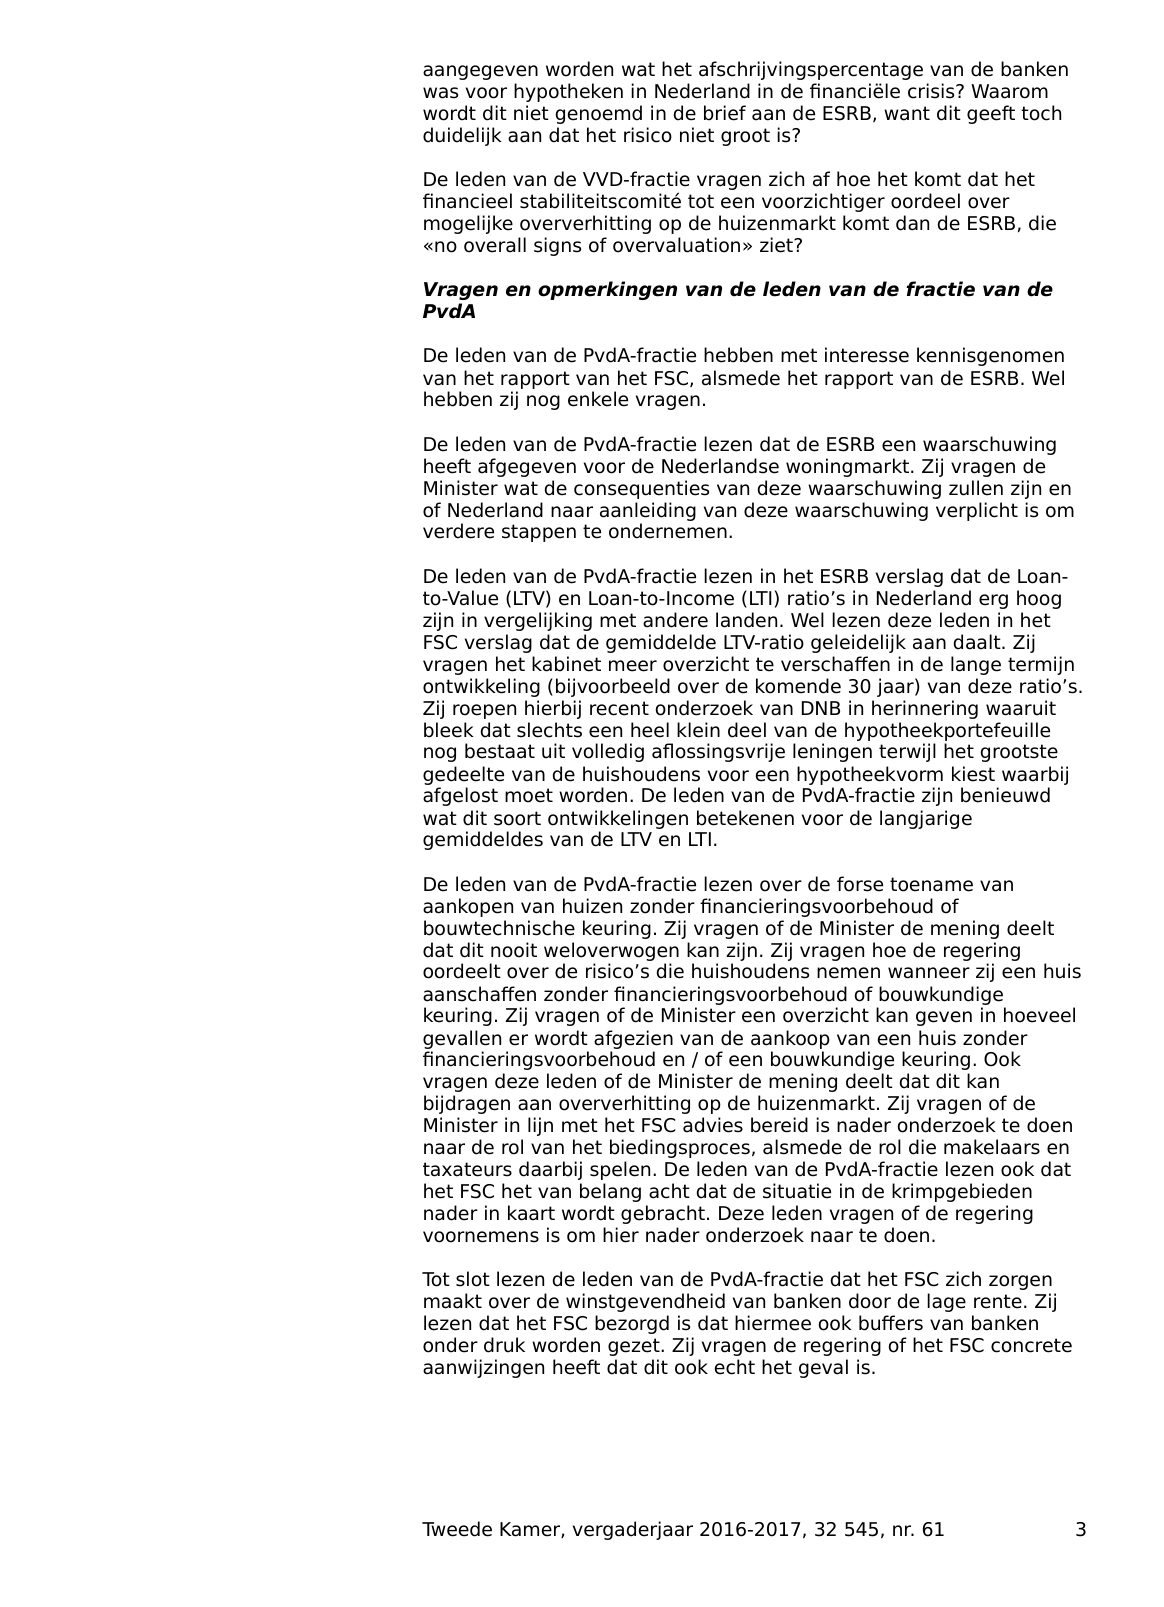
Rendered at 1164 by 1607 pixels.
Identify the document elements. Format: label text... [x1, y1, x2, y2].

text De leden van de PvdA-fractie lezen dat de ESRB een waarschuwing heeft afgegeven voor de Nederlandse woningmarkt. Zij vragen de Minister wat de consequenties van deze waarschuwing zullen zijn en of Nederland naar aanleiding van deze waarschuwing verplicht is om verdere stappen te ondernemen. [422, 433, 1087, 543]
text De leden van de PvdA-fractie hebben met interesse kennisgenomen van het rapport van het FSC, alsmede het rapport van de ESRB. Wel hebben zij nog enkele vragen. [422, 345, 1087, 411]
text Tot slot lezen de leden van de PvdA-fractie dat het FSC zich zorgen maakt over de winstgevendheid van banken door de lage rente. Zij lezen dat het FSC bezorgd is dat hiermee ook buffers van banken onder druk worden gezet. Zij vragen de regering of het FSC concrete aanwijzingen heeft dat dit ook echt het geval is. [422, 1269, 1087, 1379]
text De leden van de PvdA-fractie lezen over de forse toename van aankopen van huizen zonder financieringsvoorbehoud of bouwtechnische keuring. Zij vragen of de Minister de mening deelt dat dit nooit weloverwogen kan zijn. Zij vragen hoe de regering oordeelt over de risico’s die huishoudens nemen wanneer zij een huis aanschaffen zonder financieringsvoorbehoud of bouwkundige keuring. Zij vragen of de Minister een overzicht kan geven in hoeveel gevallen er wordt afgezien van de aankoop van een huis zonder financieringsvoorbehoud en / of een bouwkundige keuring. Ook vragen deze leden of de Minister de mening deelt dat dit kan bijdragen aan oververhitting op de huizenmarkt. Zij vragen of de Minister in lijn met het FSC advies bereid is nader onderzoek te doen naar de rol van het biedingsproces, alsmede de rol die makelaars en taxateurs daarbij spelen. De leden van de PvdA-fractie lezen ook dat het FSC het van belang acht dat de situatie in de krimpgebieden nader in kaart wordt gebracht. Deze leden vragen of de regering voornemens is om hier nader onderzoek naar te doen. [422, 873, 1087, 1247]
text De leden van de PvdA-fractie lezen in het ESRB verslag dat de Loan-to-Value (LTV) en Loan-to-Income (LTI) ratio’s in Nederland erg hoog zijn in vergelijking met andere landen. Wel lezen deze leden in het FSC verslag dat de gemiddelde LTV-ratio geleidelijk aan daalt. Zij vragen het kabinet meer overzicht te verschaffen in de lange termijn ontwikkeling (bijvoorbeeld over de komende 30 jaar) van deze ratio’s. Zij roepen hierbij recent onderzoek van DNB in herinnering waaruit bleek dat slechts een heel klein deel van de hypotheekportefeuille nog bestaat uit volledig aflossingsvrije leningen terwijl het grootste gedeelte van de huishoudens voor een hypotheekvorm kiest waarbij afgelost moet worden. De leden van de PvdA-fractie zijn benieuwd wat dit soort ontwikkelingen betekenen voor de langjarige gemiddeldes van de LTV en LTI. [422, 566, 1087, 851]
subtitle Vragen en opmerkingen van de leden van de fractie van de PvdA [422, 279, 1087, 323]
text De leden van de VVD-fractie vragen zich af hoe het komt dat het financieel stabiliteitscomité tot een voorzichtiger oordeel over mogelijke oververhitting op de huizenmarkt komt dan de ESRB, die «no overall signs of overvaluation» ziet? [422, 169, 1087, 257]
text aangegeven worden wat het afschrijvingspercentage van de banken was voor hypotheken in Nederland in de financiële crisis? Waarom wordt dit niet genoemd in de brief aan de ESRB, want dit geeft toch duidelijk aan dat het risico niet groot is? [422, 59, 1087, 147]
